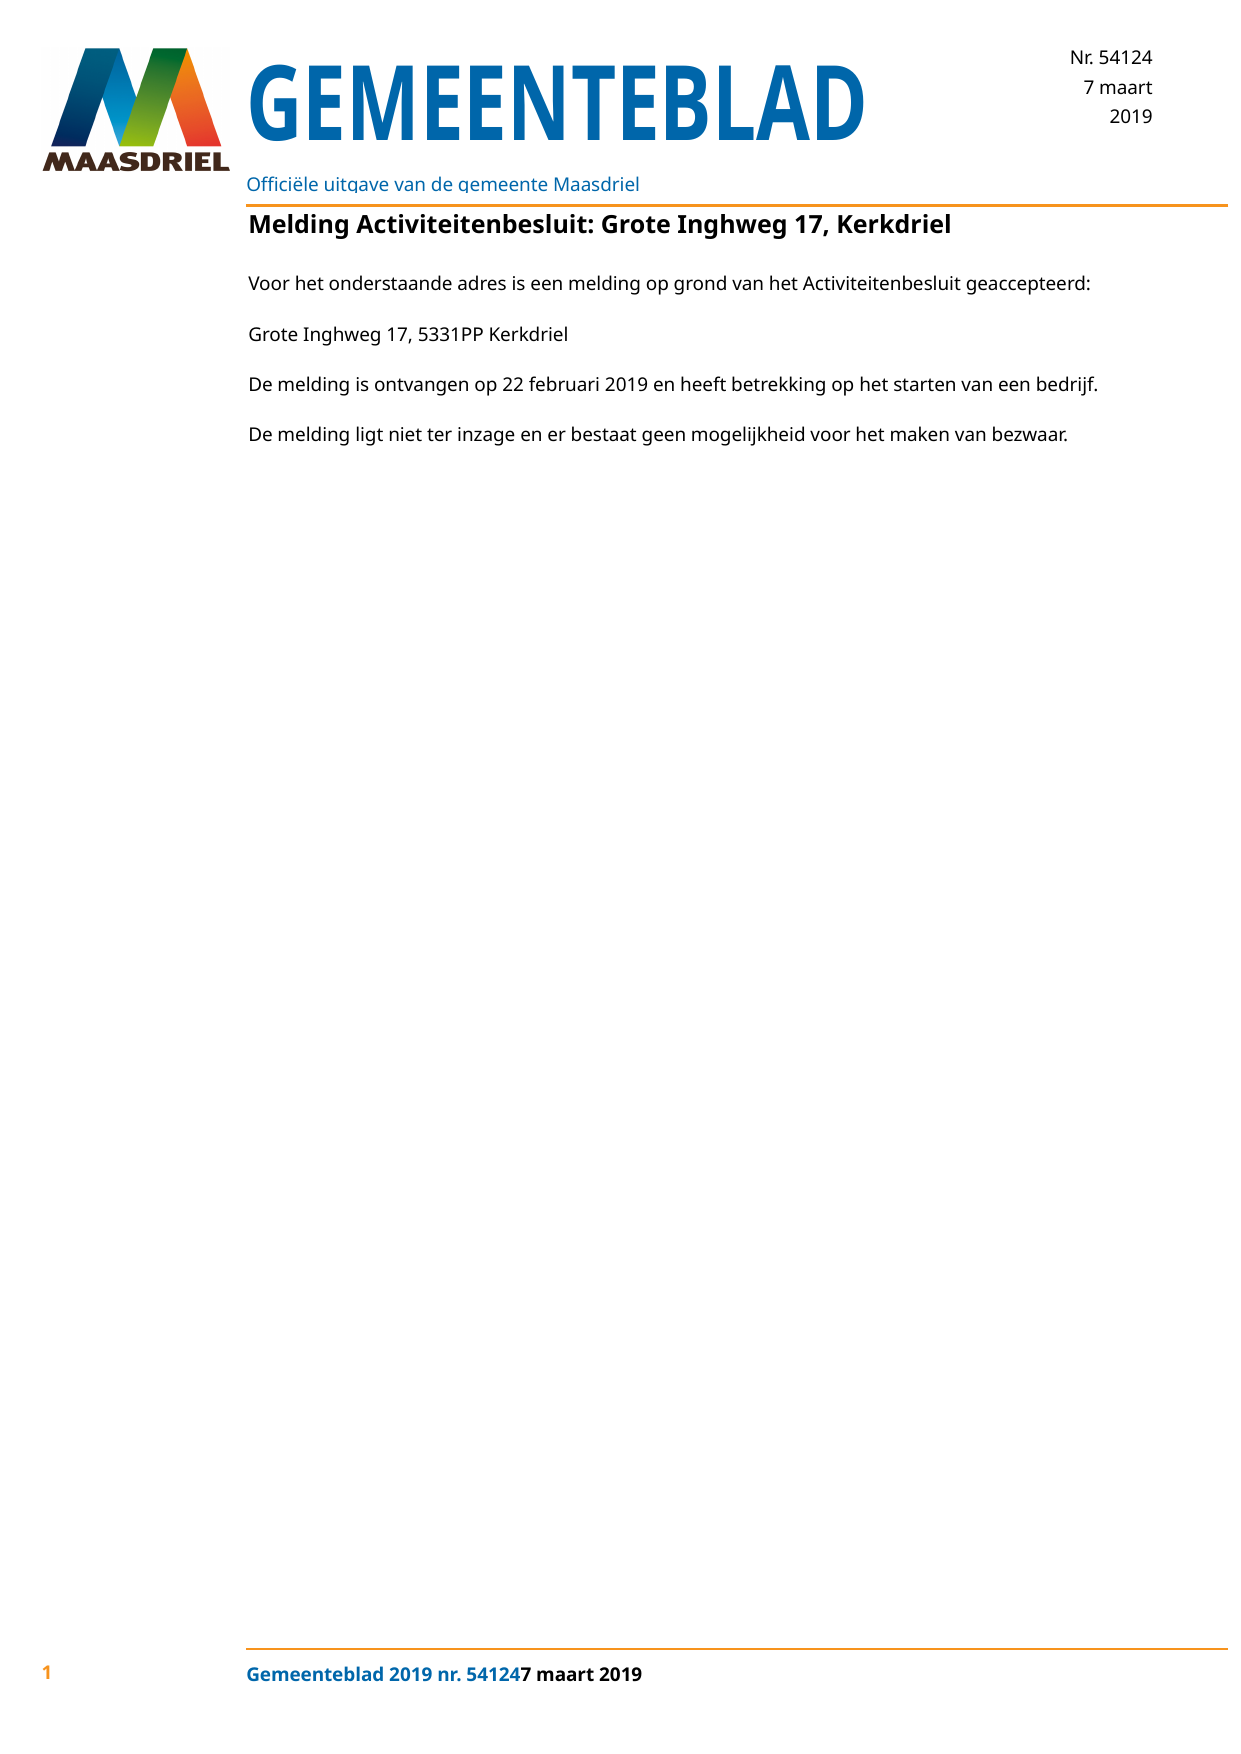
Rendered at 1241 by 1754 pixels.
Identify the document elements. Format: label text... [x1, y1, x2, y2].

text Grote Inghweg 17, 5331PP Kerkdriel [248, 321, 1152, 346]
picture [41, 47, 231, 172]
text Melding Activiteitenbesluit: Grote Inghweg 17, Kerkdriel [248, 207, 1152, 241]
text De melding is ontvangen op 22 februari 2019 en heeft betrekking op het starten van een bedrijf. [248, 371, 1152, 397]
text Voor het onderstaande adres is een melding op grond van het Activiteitenbesluit geaccepteerd: [248, 270, 1152, 296]
text De melding ligt niet ter inzage en er bestaat geen mogelijkheid voor het maken van bezwaar. [248, 422, 1152, 447]
